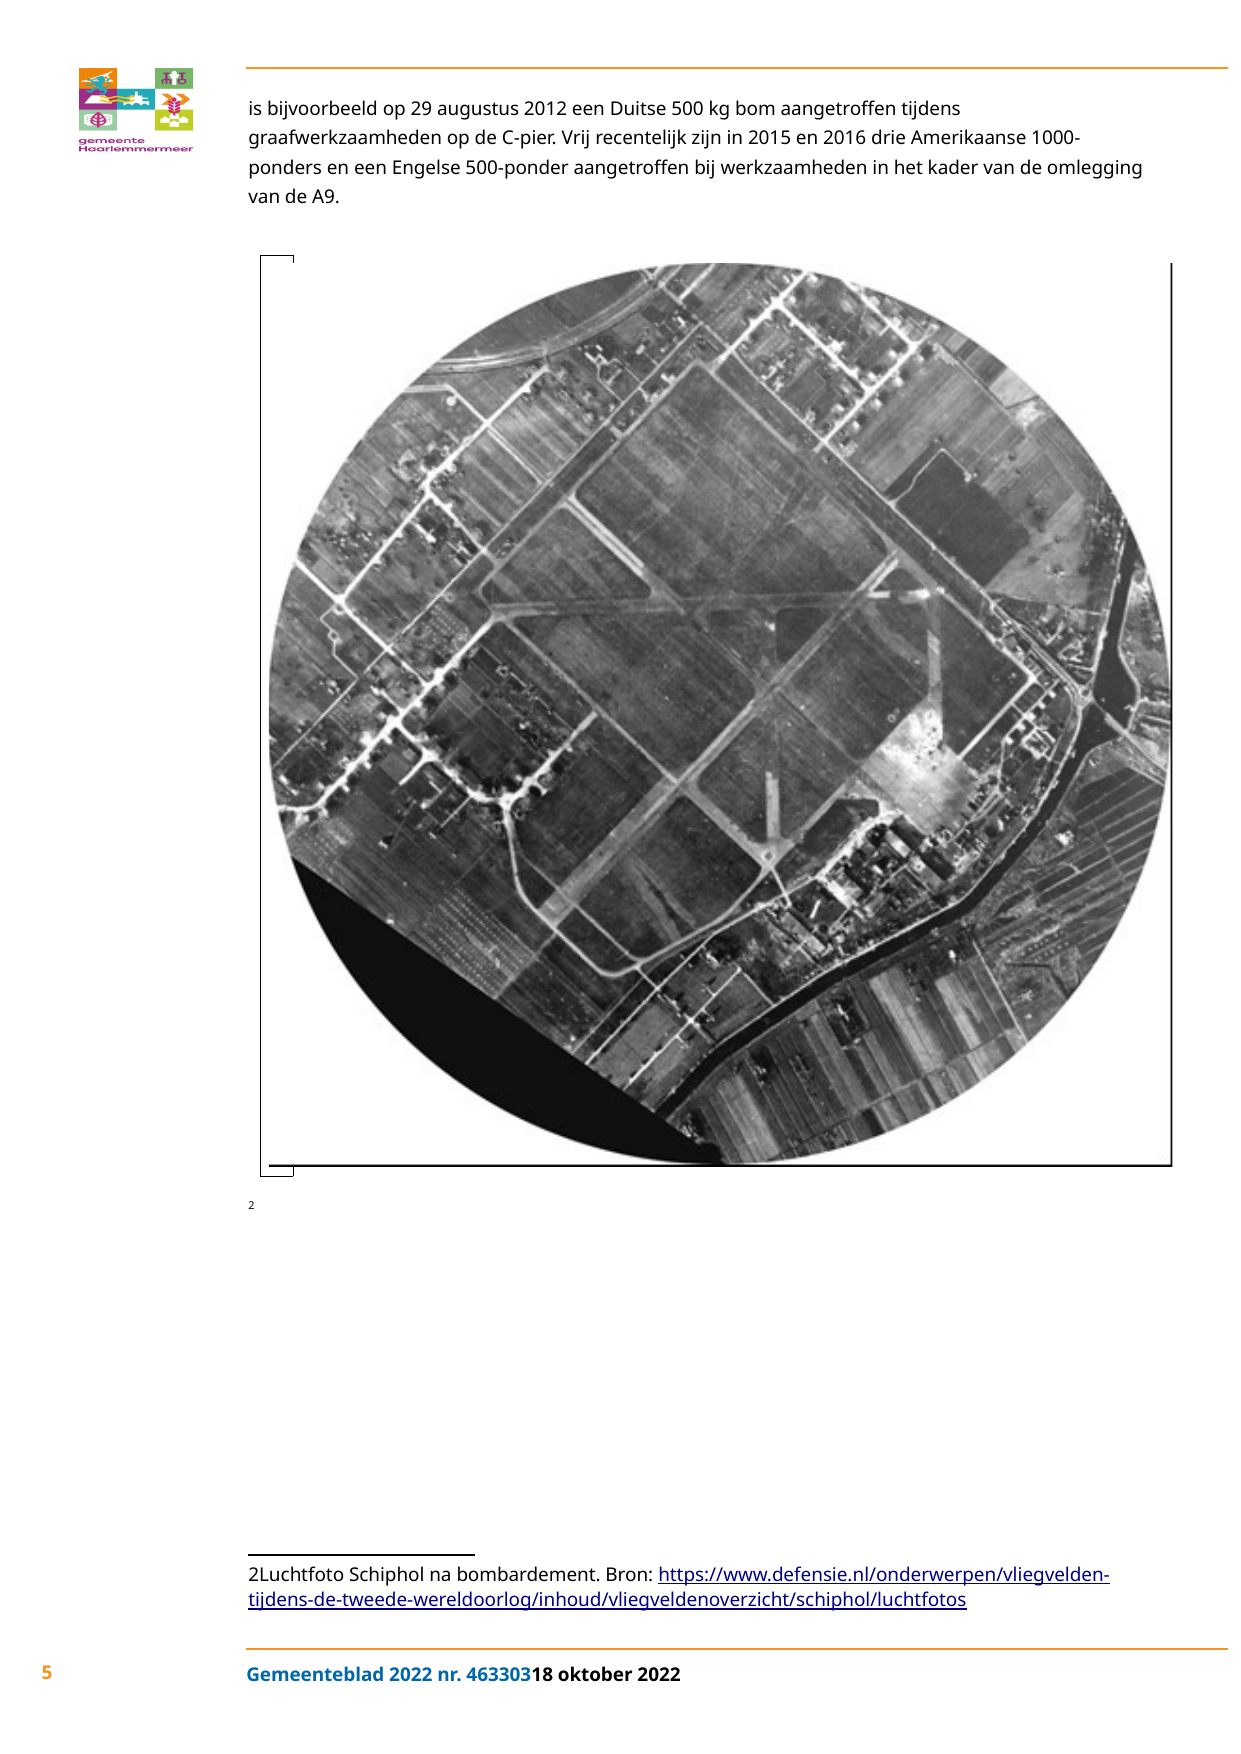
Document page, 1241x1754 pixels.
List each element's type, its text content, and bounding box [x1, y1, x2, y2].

picture [41, 47, 231, 172]
text Luchtfoto Schiphol na bombardement. Bron: https://www.defensie.nl/onderwerpen/vliegvelden-tijdens-de-tweede-wereldoorlog/inhoud/vliegveldenoverzicht/schiphol/luchtfotos [248, 1561, 1152, 1612]
picture [268, 263, 1173, 1167]
text is bijvoorbeeld op 29 augustus 2012 een Duitse 500 kg bom aangetroffen tijdens graafwerkzaamheden op de C-pier. Vrij recentelijk zijn in 2015 en 2016 drie Amerikaanse 1000-ponders en een Engelse 500-ponder aangetroffen bij werkzaamheden in het kader van de omlegging van de A9. [248, 95, 1152, 209]
